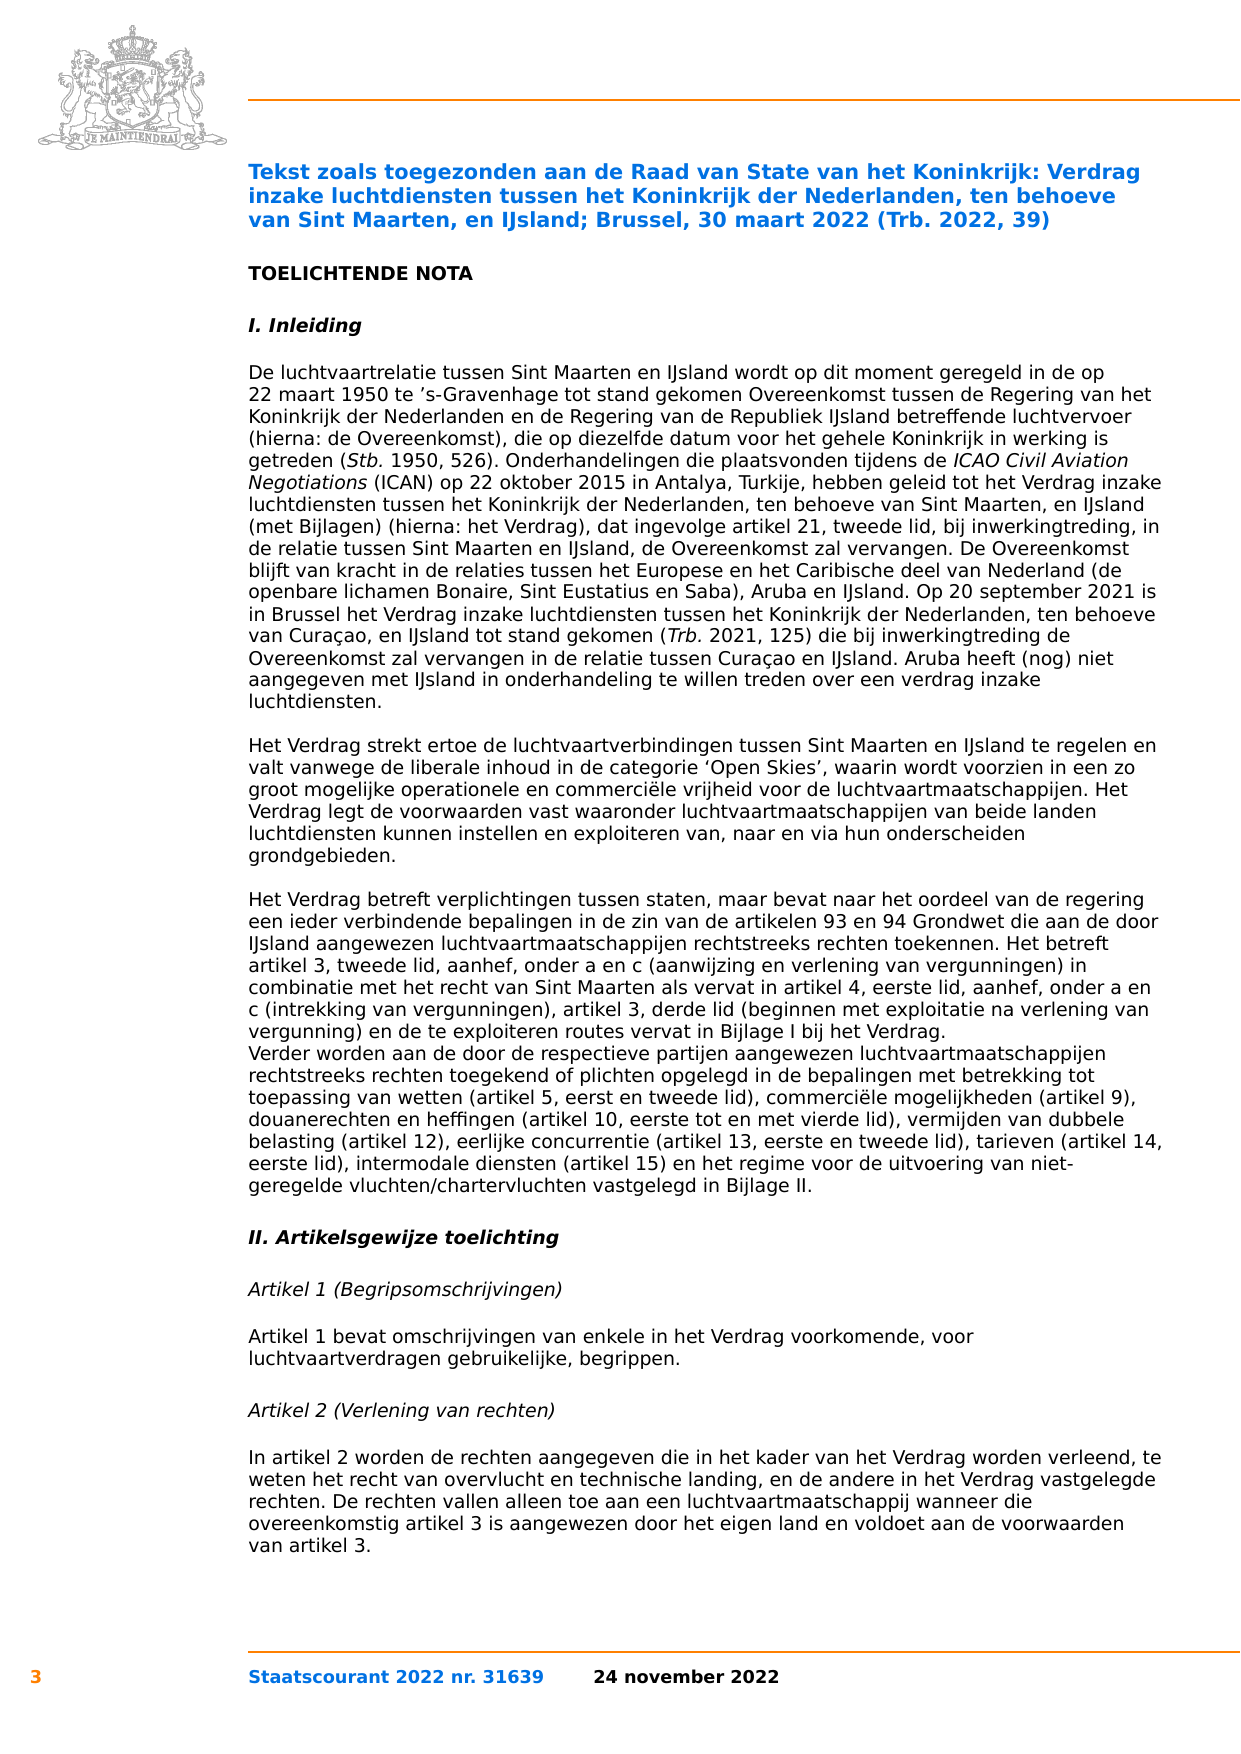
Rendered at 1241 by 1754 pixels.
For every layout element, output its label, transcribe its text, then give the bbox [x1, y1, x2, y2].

subtitle Tekst zoals toegezonden aan de Raad van State van het Koninkrijk: Verdrag inzake luchtdiensten tussen het Koninkrijk der Nederlanden, ten behoeve van Sint Maarten, en IJsland; Brussel, 30 maart 2022 (Trb. 2022, 39) [248, 160, 1163, 233]
subtitle Artikel 1 (Begripsomschrijvingen) [248, 1279, 1163, 1301]
text In artikel 2 worden de rechten aangegeven die in het kader van het Verdrag worden verleend, te weten het recht van overvlucht en technische landing, en de andere in het Verdrag vastgelegde rechten. De rechten vallen alleen toe aan een luchtvaartmaatschappij wanneer die overeenkomstig artikel 3 is aangewezen door het eigen land en voldoet aan de voorwaarden van artikel 3. [248, 1447, 1163, 1556]
subtitle II. Artikelsgewijze toelichting [248, 1227, 1163, 1249]
text De luchtvaartrelatie tussen Sint Maarten en IJsland wordt op dit moment geregeld in de op 22 maart 1950 te ’s-Gravenhage tot stand gekomen Overeenkomst tussen de Regering van het Koninkrijk der Nederlanden en de Regering van de Republiek IJsland betreffende luchtvervoer (hierna: de Overeenkomst), die op diezelfde datum voor het gehele Koninkrijk in werking is getreden (Stb. 1950, 526). Onderhandelingen die plaatsvonden tijdens de ICAO Civil Aviation Negotiations (ICAN) op 22 oktober 2015 in Antalya, Turkije, hebben geleid tot het Verdrag inzake luchtdiensten tussen het Koninkrijk der Nederlanden, ten behoeve van Sint Maarten, en IJsland (met Bijlagen) (hierna: het Verdrag), dat ingevolge artikel 21, tweede lid, bij inwerkingtreding, in de relatie tussen Sint Maarten en IJsland, de Overeenkomst zal vervangen. De Overeenkomst blijft van kracht in de relaties tussen het Europese en het Caribische deel van Nederland (de openbare lichamen Bonaire, Sint Eustatius en Saba), Aruba en IJsland. Op 20 september 2021 is in Brussel het Verdrag inzake luchtdiensten tussen het Koninkrijk der Nederlanden, ten behoeve van Curaçao, en IJsland tot stand gekomen (Trb. 2021, 125) die bij inwerkingtreding de Overeenkomst zal vervangen in de relatie tussen Curaçao en IJsland. Aruba heeft (nog) niet aangegeven met IJsland in onderhandeling te willen treden over een verdrag inzake luchtdiensten. [248, 362, 1163, 713]
picture [38, 25, 227, 150]
subtitle TOELICHTENDE NOTA [248, 263, 1163, 285]
text Het Verdrag betreft verplichtingen tussen staten, maar bevat naar het oordeel van de regering een ieder verbindende bepalingen in de zin van de artikelen 93 en 94 Grondwet die aan de door IJsland aangewezen luchtvaartmaatschappijen rechtstreeks rechten toekennen. Het betreft artikel 3, tweede lid, aanhef, onder a en c (aanwijzing en verlening van vergunningen) in combinatie met het recht van Sint Maarten als vervat in artikel 4, eerste lid, aanhef, onder a en c (intrekking van vergunningen), artikel 3, derde lid (beginnen met exploitatie na verlening van vergunning) en de te exploiteren routes vervat in Bijlage I bij het Verdrag. [248, 889, 1163, 1043]
subtitle I. Inleiding [248, 315, 1163, 337]
text Verder worden aan de door de respectieve partijen aangewezen luchtvaartmaatschappijen rechtstreeks rechten toegekend of plichten opgelegd in de bepalingen met betrekking tot toepassing van wetten (artikel 5, eerst en tweede lid), commerciële mogelijkheden (artikel 9), douanerechten en heffingen (artikel 10, eerste tot en met vierde lid), vermijden van dubbele belasting (artikel 12), eerlijke concurrentie (artikel 13, eerste en tweede lid), tarieven (artikel 14, eerste lid), intermodale diensten (artikel 15) en het regime voor de uitvoering van niet-geregelde vluchten/chartervluchten vastgelegd in Bijlage II. [248, 1043, 1163, 1197]
text Het Verdrag strekt ertoe de luchtvaartverbindingen tussen Sint Maarten en IJsland te regelen en valt vanwege de liberale inhoud in de categorie ‘Open Skies’, waarin wordt voorzien in een zo groot mogelijke operationele en commerciële vrijheid voor de luchtvaartmaatschappijen. Het Verdrag legt de voorwaarden vast waaronder luchtvaartmaatschappijen van beide landen luchtdiensten kunnen instellen en exploiteren van, naar en via hun onderscheiden grondgebieden. [248, 735, 1163, 867]
text Artikel 1 bevat omschrijvingen van enkele in het Verdrag voorkomende, voor luchtvaartverdragen gebruikelijke, begrippen. [248, 1326, 1163, 1369]
subtitle Artikel 2 (Verlening van rechten) [248, 1399, 1163, 1422]
